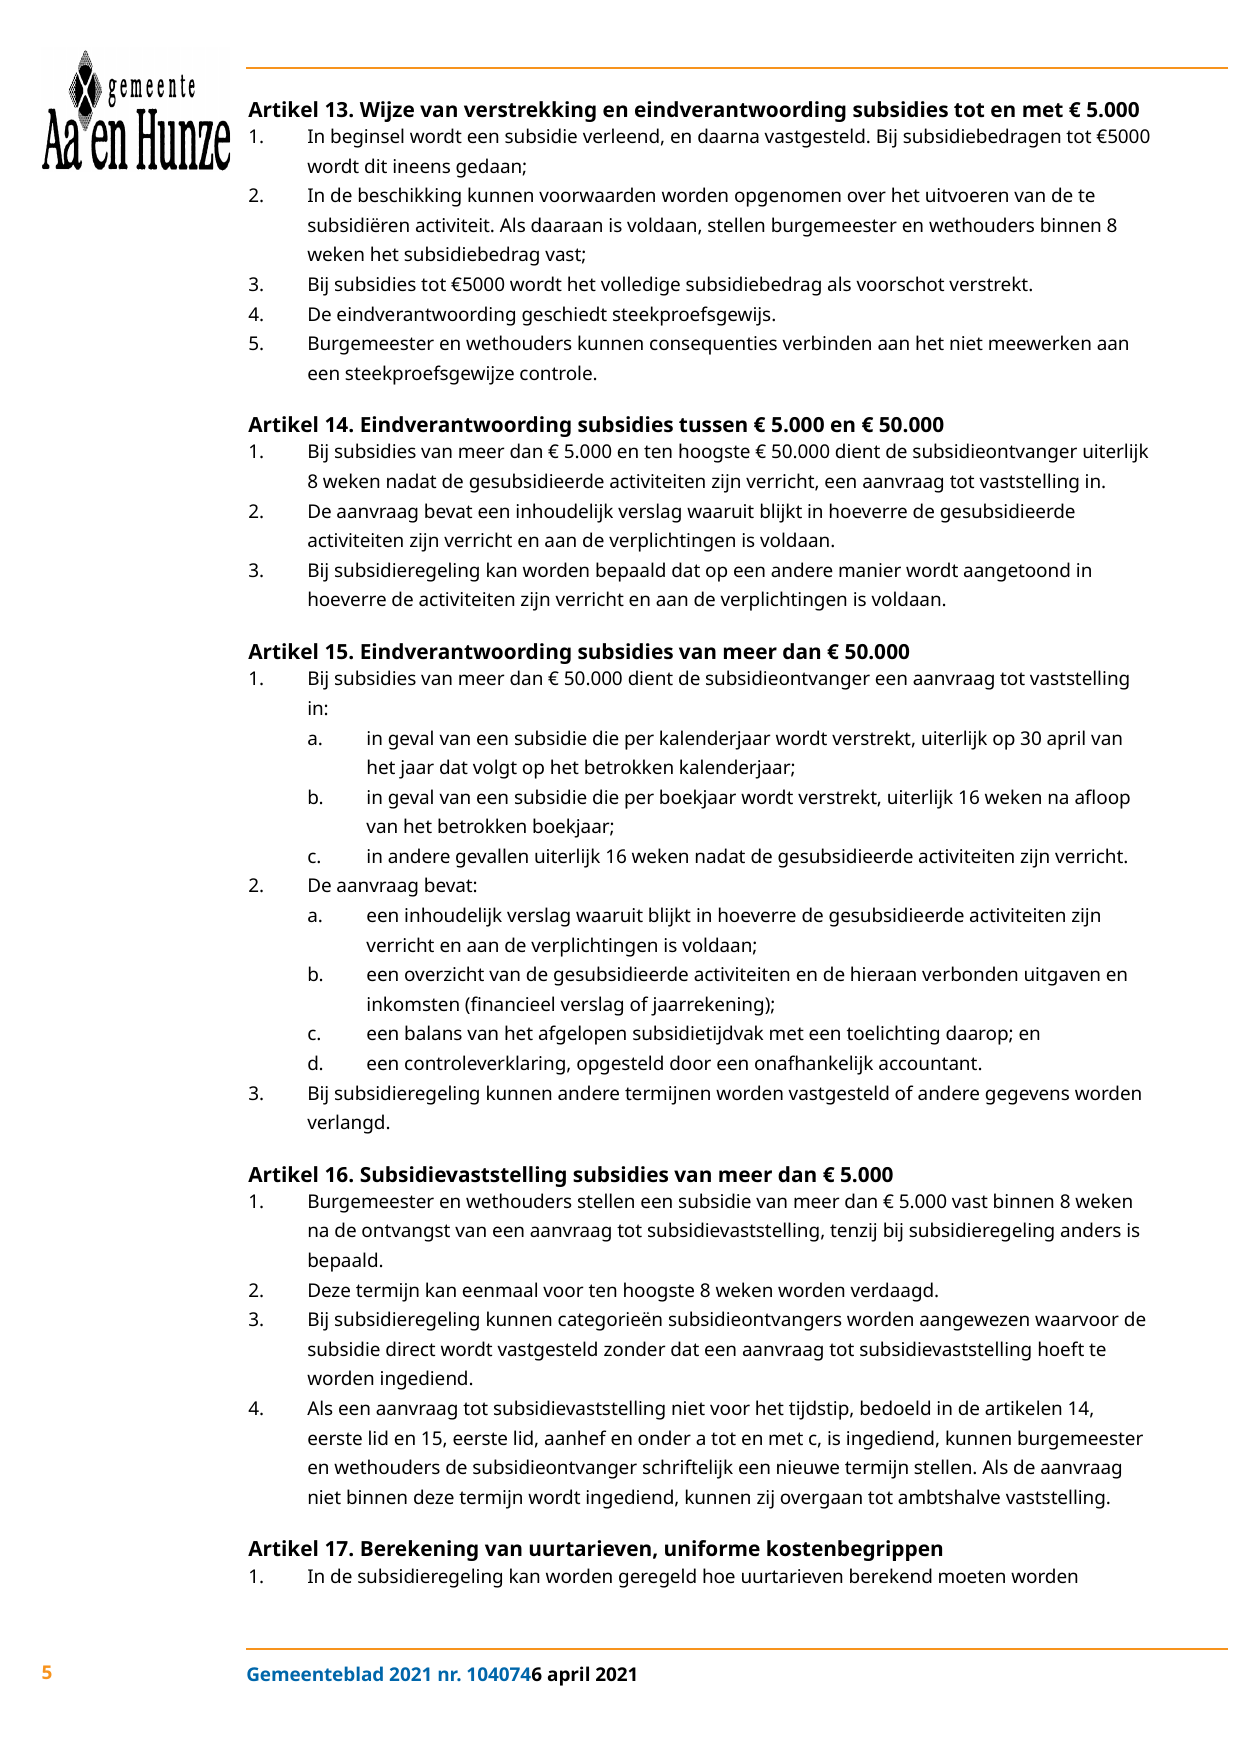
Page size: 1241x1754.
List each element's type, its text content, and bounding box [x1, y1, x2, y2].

list Bij subsidies van meer dan € 5.000 en ten hoogste € 50.000 dient de subsidieontvanger uiterlijk 8 weken nadat de gesubsidieerde activiteiten zijn verricht, een aanvraag tot vaststelling in. [248, 439, 1152, 494]
list Bij subsidies tot €5000 wordt het volledige subsidiebedrag als voorschot verstrekt. [248, 271, 1152, 297]
list Bij subsidies van meer dan € 50.000 dient de subsidieontvanger een aanvraag tot vaststelling in: [248, 666, 1152, 721]
text Artikel 16. Subsidievaststelling subsidies van meer dan € 5.000 [248, 1160, 1152, 1188]
text Artikel 17. Berekening van uurtarieven, uniforme kostenbegrippen [248, 1534, 1152, 1563]
list in andere gevallen uiterlijk 16 weken nadat de gesubsidieerde activiteiten zijn verricht. [307, 843, 1152, 869]
text Artikel 13. Wijze van verstrekking en eindverantwoording subsidies tot en met € 5.000 [248, 95, 1152, 123]
list een inhoudelijk verslag waaruit blijkt in hoeverre de gesubsidieerde activiteiten zijn verricht en aan de verplichtingen is voldaan; [307, 902, 1152, 957]
list Burgemeester en wethouders stellen een subsidie van meer dan € 5.000 vast binnen 8 weken na de ontvangst van een aanvraag tot subsidievaststelling, tenzij bij subsidieregeling anders is bepaald. [248, 1188, 1152, 1273]
list een balans van het afgelopen subsidietijdvak met een toelichting daarop; en [307, 1021, 1152, 1046]
list In beginsel wordt een subsidie verleend, en daarna vastgesteld. Bij subsidiebedragen tot €5000 wordt dit ineens gedaan; [248, 123, 1152, 178]
text Artikel 15. Eindverantwoording subsidies van meer dan € 50.000 [248, 637, 1152, 666]
list De aanvraag bevat: [248, 873, 1152, 898]
list een overzicht van de gesubsidieerde activiteiten en de hieraan verbonden uitgaven en inkomsten (financieel verslag of jaarrekening); [307, 961, 1152, 1017]
list in geval van een subsidie die per boekjaar wordt verstrekt, uiterlijk 16 weken na afloop van het betrokken boekjaar; [307, 784, 1152, 839]
text Artikel 14. Eindverantwoording subsidies tussen € 5.000 en € 50.000 [248, 410, 1152, 439]
list In de subsidieregeling kan worden geregeld hoe uurtarieven berekend moeten worden [248, 1563, 1152, 1588]
list Deze termijn kan eenmaal voor ten hoogste 8 weken worden verdaagd. [248, 1277, 1152, 1303]
list Bij subsidieregeling kan worden bepaald dat op een andere manier wordt aangetoond in hoeverre de activiteiten zijn verricht en aan de verplichtingen is voldaan. [248, 557, 1152, 612]
list in geval van een subsidie die per kalenderjaar wordt verstrekt, uiterlijk op 30 april van het jaar dat volgt op het betrokken kalenderjaar; [307, 725, 1152, 780]
list Burgemeester en wethouders kunnen consequenties verbinden aan het niet meewerken aan een steekproefsgewijze controle. [248, 330, 1152, 386]
list een controleverklaring, opgesteld door een onafhankelijk accountant. [307, 1050, 1152, 1076]
picture [41, 47, 231, 172]
list De aanvraag bevat een inhoudelijk verslag waaruit blijkt in hoeverre de gesubsidieerde activiteiten zijn verricht en aan de verplichtingen is voldaan. [248, 498, 1152, 553]
list Bij subsidieregeling kunnen andere termijnen worden vastgesteld of andere gegevens worden verlangd. [248, 1080, 1152, 1135]
list Als een aanvraag tot subsidievaststelling niet voor het tijdstip, bedoeld in de artikelen 14, eerste lid en 15, eerste lid, aanhef en onder a tot en met c, is ingediend, kunnen burgemeester en wethouders de subsidieontvanger schriftelijk een nieuwe termijn stellen. Als de aanvraag niet binnen deze termijn wordt ingediend, kunnen zij overgaan tot ambtshalve vaststelling. [248, 1395, 1152, 1510]
list Bij subsidieregeling kunnen categorieën subsidieontvangers worden aangewezen waarvoor de subsidie direct wordt vastgesteld zonder dat een aanvraag tot subsidievaststelling hoeft te worden ingediend. [248, 1306, 1152, 1391]
list De eindverantwoording geschiedt steekproefsgewijs. [248, 301, 1152, 326]
list In de beschikking kunnen voorwaarden worden opgenomen over het uitvoeren van de te subsidiëren activiteit. Als daaraan is voldaan, stellen burgemeester en wethouders binnen 8 weken het subsidiebedrag vast; [248, 182, 1152, 267]
